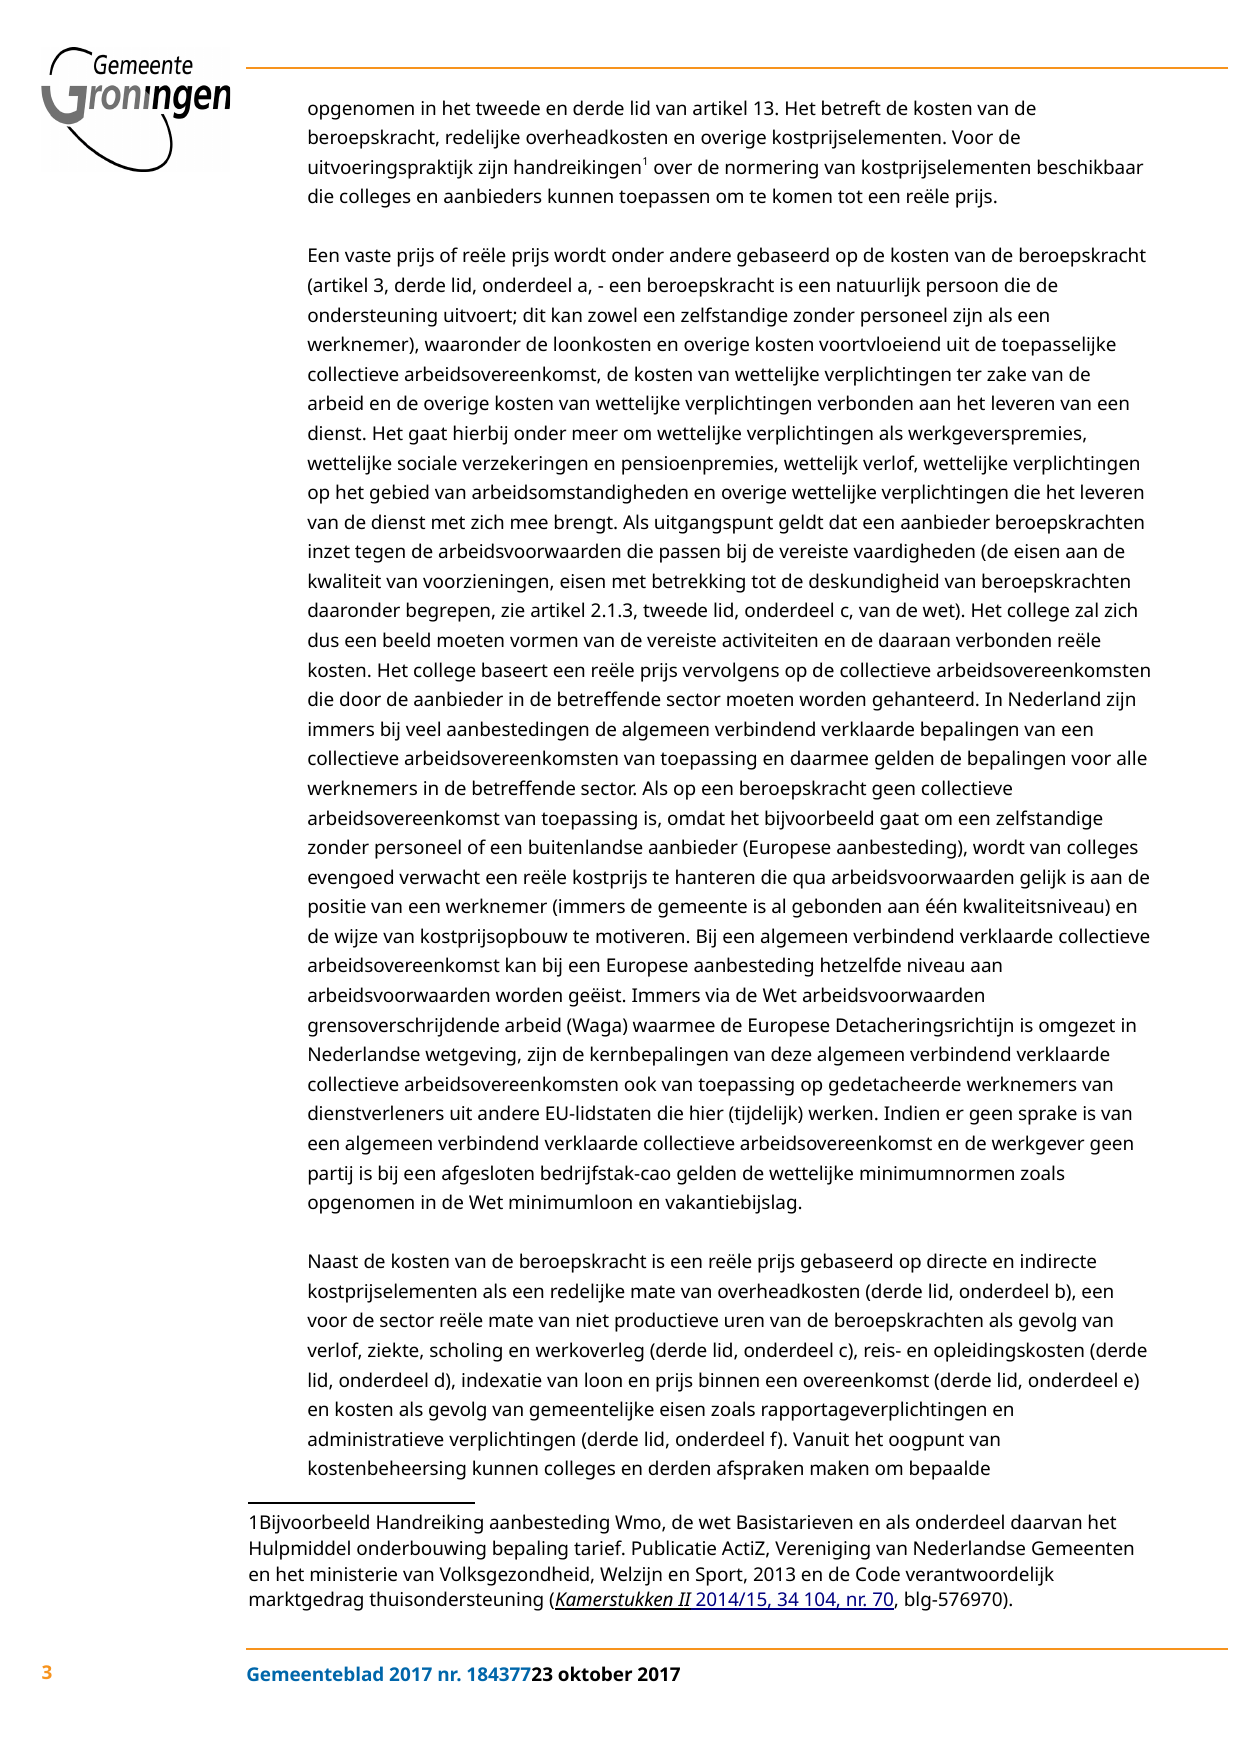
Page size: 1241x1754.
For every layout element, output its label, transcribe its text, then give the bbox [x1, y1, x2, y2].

list Een vaste prijs of reële prijs wordt onder andere gebaseerd op de kosten van de beroepskracht (artikel 3, derde lid, onderdeel a, - een beroepskracht is een natuurlijk persoon die de ondersteuning uitvoert; dit kan zowel een zelfstandige zonder personeel zijn als een werknemer), waaronder de loonkosten en overige kosten voortvloeiend uit de toepasselijke collectieve arbeidsovereenkomst, de kosten van wettelijke verplichtingen ter zake van de arbeid en de overige kosten van wettelijke verplichtingen verbonden aan het leveren van een dienst. Het gaat hierbij onder meer om wettelijke verplichtingen als werkgeverspremies, wettelijke sociale verzekeringen en pensioenpremies, wettelijk verlof, wettelijke verplichtingen op het gebied van arbeidsomstandigheden en overige wettelijke verplichtingen die het leveren van de dienst met zich mee brengt. Als uitgangspunt geldt dat een aanbieder beroepskrachten inzet tegen de arbeidsvoorwaarden die passen bij de vereiste vaardigheden (de eisen aan de kwaliteit van voorzieningen, eisen met betrekking tot de deskundigheid van beroepskrachten daaronder begrepen, zie artikel 2.1.3, tweede lid, onderdeel c, van de wet). Het college zal zich dus een beeld moeten vormen van de vereiste activiteiten en de daaraan verbonden reële kosten. Het college baseert een reële prijs vervolgens op de collectieve arbeidsovereenkomsten die door de aanbieder in de betreffende sector moeten worden gehanteerd. In Nederland zijn immers bij veel aanbestedingen de algemeen verbindend verklaarde bepalingen van een collectieve arbeidsovereenkomsten van toepassing en daarmee gelden de bepalingen voor alle werknemers in de betreffende sector. Als op een beroepskracht geen collectieve arbeidsovereenkomst van toepassing is, omdat het bijvoorbeeld gaat om een zelfstandige zonder personeel of een buitenlandse aanbieder (Europese aanbesteding), wordt van colleges evengoed verwacht een reële kostprijs te hanteren die qua arbeidsvoorwaarden gelijk is aan de positie van een werknemer (immers de gemeente is al gebonden aan één kwaliteitsniveau) en de wijze van kostprijsopbouw te motiveren. Bij een algemeen verbindend verklaarde collectieve arbeidsovereenkomst kan bij een Europese aanbesteding hetzelfde niveau aan arbeidsvoorwaarden worden geëist. Immers via de Wet arbeidsvoorwaarden grensoverschrijdende arbeid (Waga) waarmee de Europese Detacheringsrichtijn is omgezet in Nederlandse wetgeving, zijn de kernbepalingen van deze algemeen verbindend verklaarde collectieve arbeidsovereenkomsten ook van toepassing op gedetacheerde werknemers van dienstverleners uit andere EU-lidstaten die hier (tijdelijk) werken. Indien er geen sprake is van een algemeen verbindend verklaarde collectieve arbeidsovereenkomst en de werkgever geen partij is bij een afgesloten bedrijfstak-cao gelden de wettelijke minimumnormen zoals opgenomen in de Wet minimumloon en vakantiebijslag. [248, 243, 1152, 1215]
list opgenomen in het tweede en derde lid van artikel 13. Het betreft de kosten van de beroepskracht, redelijke overheadkosten en overige kostprijselementen. Voor de uitvoeringspraktijk zijn handreikingen over de normering van kostprijselementen beschikbaar die colleges en aanbieders kunnen toepassen om te komen tot een reële prijs. [248, 95, 1152, 209]
list Naast de kosten van de beroepskracht is een reële prijs gebaseerd op directe en indirecte kostprijselementen als een redelijke mate van overheadkosten (derde lid, onderdeel b), een voor de sector reële mate van niet productieve uren van de beroepskrachten als gevolg van verlof, ziekte, scholing en werkoverleg (derde lid, onderdeel c), reis- en opleidingskosten (derde lid, onderdeel d), indexatie van loon en prijs binnen een overeenkomst (derde lid, onderdeel e) en kosten als gevolg van gemeentelijke eisen zoals rapportageverplichtingen en administratieve verplichtingen (derde lid, onderdeel f). Vanuit het oogpunt van kostenbeheersing kunnen colleges en derden afspraken maken om bepaalde [248, 1248, 1152, 1481]
picture [41, 47, 231, 172]
list Bijvoorbeeld Handreiking aanbesteding Wmo, de wet Basistarieven en als onderdeel daarvan het Hulpmiddel onderbouwing bepaling tarief. Publicatie ActiZ, Vereniging van Nederlandse Gemeenten en het ministerie van Volksgezondheid, Welzijn en Sport, 2013 en de Code verantwoordelijk marktgedrag thuisondersteuning (Kamerstukken II 2014/15, 34 104, nr. 70, blg-576970). [248, 1509, 1152, 1612]
